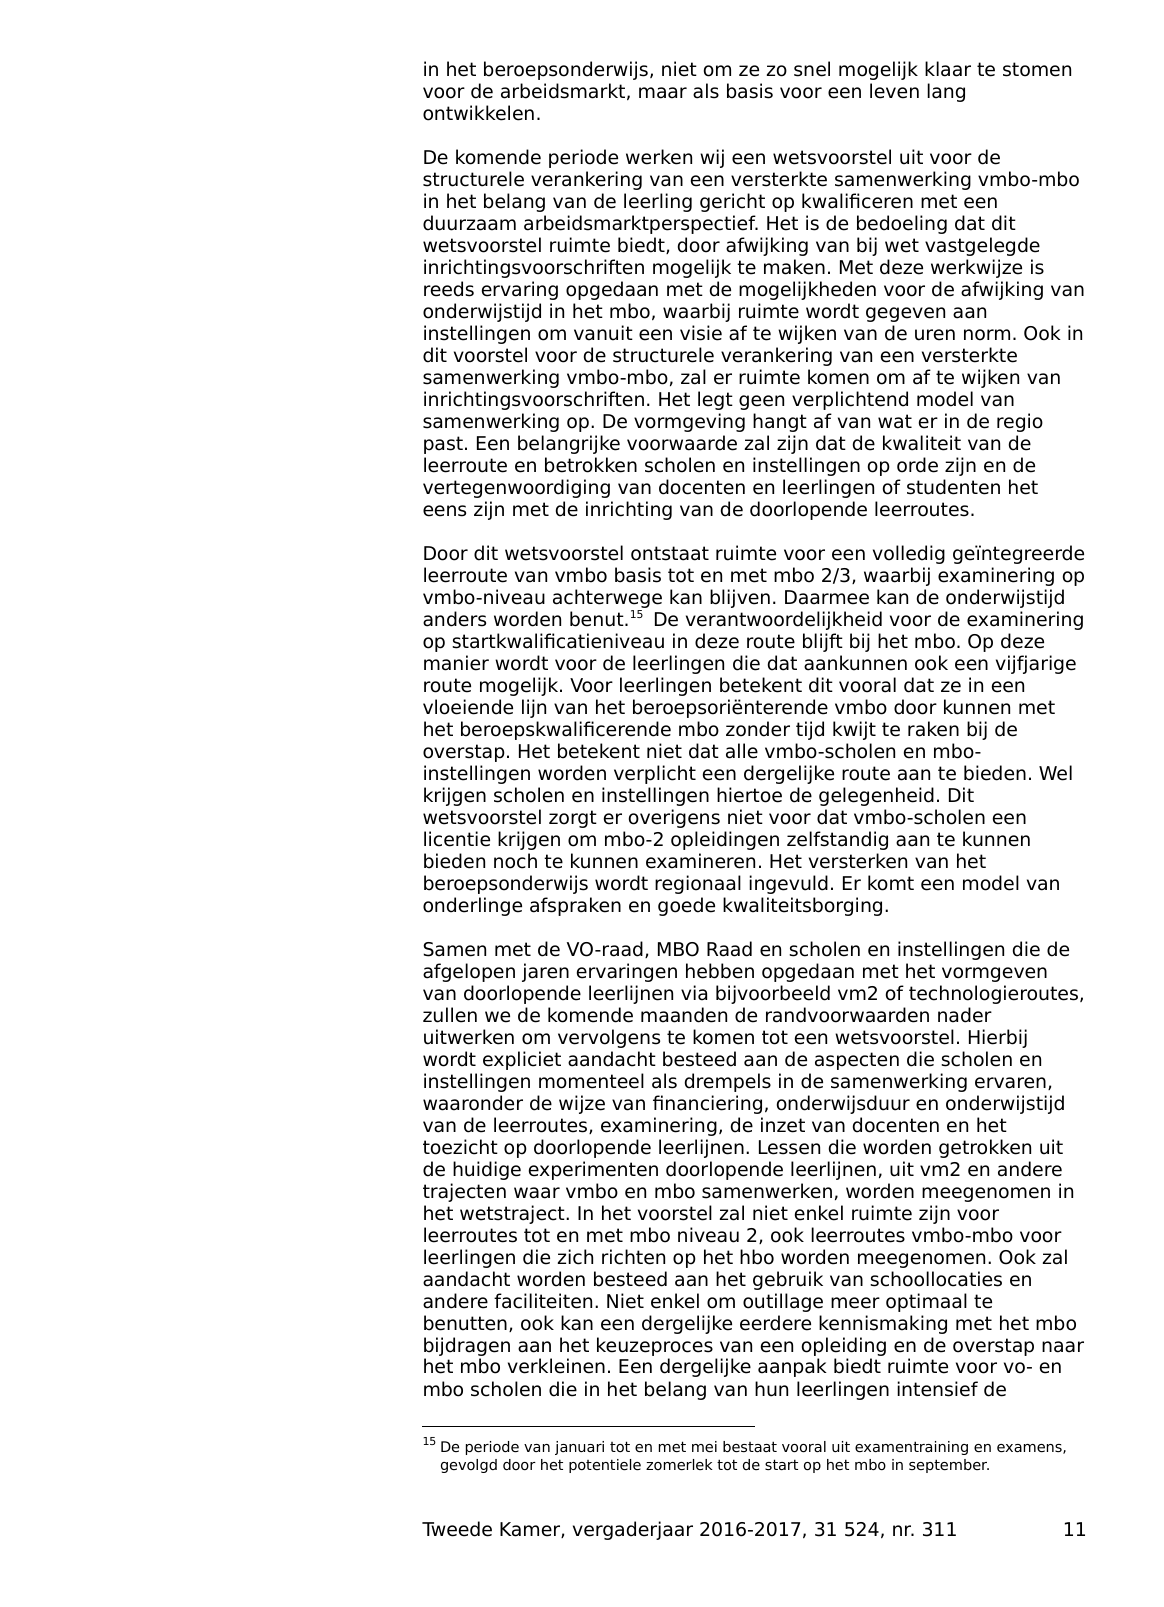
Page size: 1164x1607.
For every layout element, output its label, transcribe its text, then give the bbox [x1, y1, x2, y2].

text Samen met de VO-raad, MBO Raad en scholen en instellingen die de afgelopen jaren ervaringen hebben opgedaan met het vormgeven van doorlopende leerlijnen via bijvoorbeeld vm2 of technologieroutes, zullen we de komende maanden de randvoorwaarden nader uitwerken om vervolgens te komen tot een wetsvoorstel. Hierbij wordt expliciet aandacht besteed aan de aspecten die scholen en instellingen momenteel als drempels in de samenwerking ervaren, waaronder de wijze van financiering, onderwijsduur en onderwijstijd van de leerroutes, examinering, de inzet van docenten en het toezicht op doorlopende leerlijnen. Lessen die worden getrokken uit de huidige experimenten doorlopende leerlijnen, uit vm2 en andere trajecten waar vmbo en mbo samenwerken, worden meegenomen in het wetstraject. In het voorstel zal niet enkel ruimte zijn voor leerroutes tot en met mbo niveau 2, ook leerroutes vmbo-mbo voor leerlingen die zich richten op het hbo worden meegenomen. Ook zal aandacht worden besteed aan het gebruik van schoollocaties en andere faciliteiten. Niet enkel om outillage meer optimaal te benutten, ook kan een dergelijke eerdere kennismaking met het mbo bijdragen aan het keuzeproces van een opleiding en de overstap naar het mbo verkleinen. Een dergelijke aanpak biedt ruimte voor vo- en mbo scholen die in het belang van hun leerlingen intensief de [422, 939, 1087, 1400]
text De periode van januari tot en met mei bestaat vooral uit examentraining en examens, gevolgd door het potentiele zomerlek tot de start op het mbo in september. [422, 1435, 1087, 1474]
text De komende periode werken wij een wetsvoorstel uit voor de structurele verankering van een versterkte samenwerking vmbo-mbo in het belang van de leerling gericht op kwalificeren met een duurzaam arbeidsmarktperspectief. Het is de bedoeling dat dit wetsvoorstel ruimte biedt, door afwijking van bij wet vastgelegde inrichtingsvoorschriften mogelijk te maken. Met deze werkwijze is reeds ervaring opgedaan met de mogelijkheden voor de afwijking van onderwijstijd in het mbo, waarbij ruimte wordt gegeven aan instellingen om vanuit een visie af te wijken van de uren norm. Ook in dit voorstel voor de structurele verankering van een versterkte samenwerking vmbo-mbo, zal er ruimte komen om af te wijken van inrichtingsvoorschriften. Het legt geen verplichtend model van samenwerking op. De vormgeving hangt af van wat er in de regio past. Een belangrijke voorwaarde zal zijn dat de kwaliteit van de leerroute en betrokken scholen en instellingen op orde zijn en de vertegenwoordiging van docenten en leerlingen of studenten het eens zijn met de inrichting van de doorlopende leerroutes. [422, 147, 1087, 521]
text in het beroepsonderwijs, niet om ze zo snel mogelijk klaar te stomen voor de arbeidsmarkt, maar als basis voor een leven lang ontwikkelen. [422, 59, 1087, 125]
text Door dit wetsvoorstel ontstaat ruimte voor een volledig geïntegreerde leerroute van vmbo basis tot en met mbo 2/3, waarbij examinering op vmbo-niveau achterwege kan blijven. Daarmee kan de onderwijstijd anders worden benut. De verantwoordelijkheid voor de examinering op startkwalificatieniveau in deze route blijft bij het mbo. Op deze manier wordt voor de leerlingen die dat aankunnen ook een vijfjarige route mogelijk. Voor leerlingen betekent dit vooral dat ze in een vloeiende lijn van het beroepsoriënterende vmbo door kunnen met het beroepskwalificerende mbo zonder tijd kwijt te raken bij de overstap. Het betekent niet dat alle vmbo-scholen en mbo-instellingen worden verplicht een dergelijke route aan te bieden. Wel krijgen scholen en instellingen hiertoe de gelegenheid. Dit wetsvoorstel zorgt er overigens niet voor dat vmbo-scholen een licentie krijgen om mbo-2 opleidingen zelfstandig aan te kunnen bieden noch te kunnen examineren. Het versterken van het beroepsonderwijs wordt regionaal ingevuld. Er komt een model van onderlinge afspraken en goede kwaliteitsborging. [422, 543, 1087, 917]
